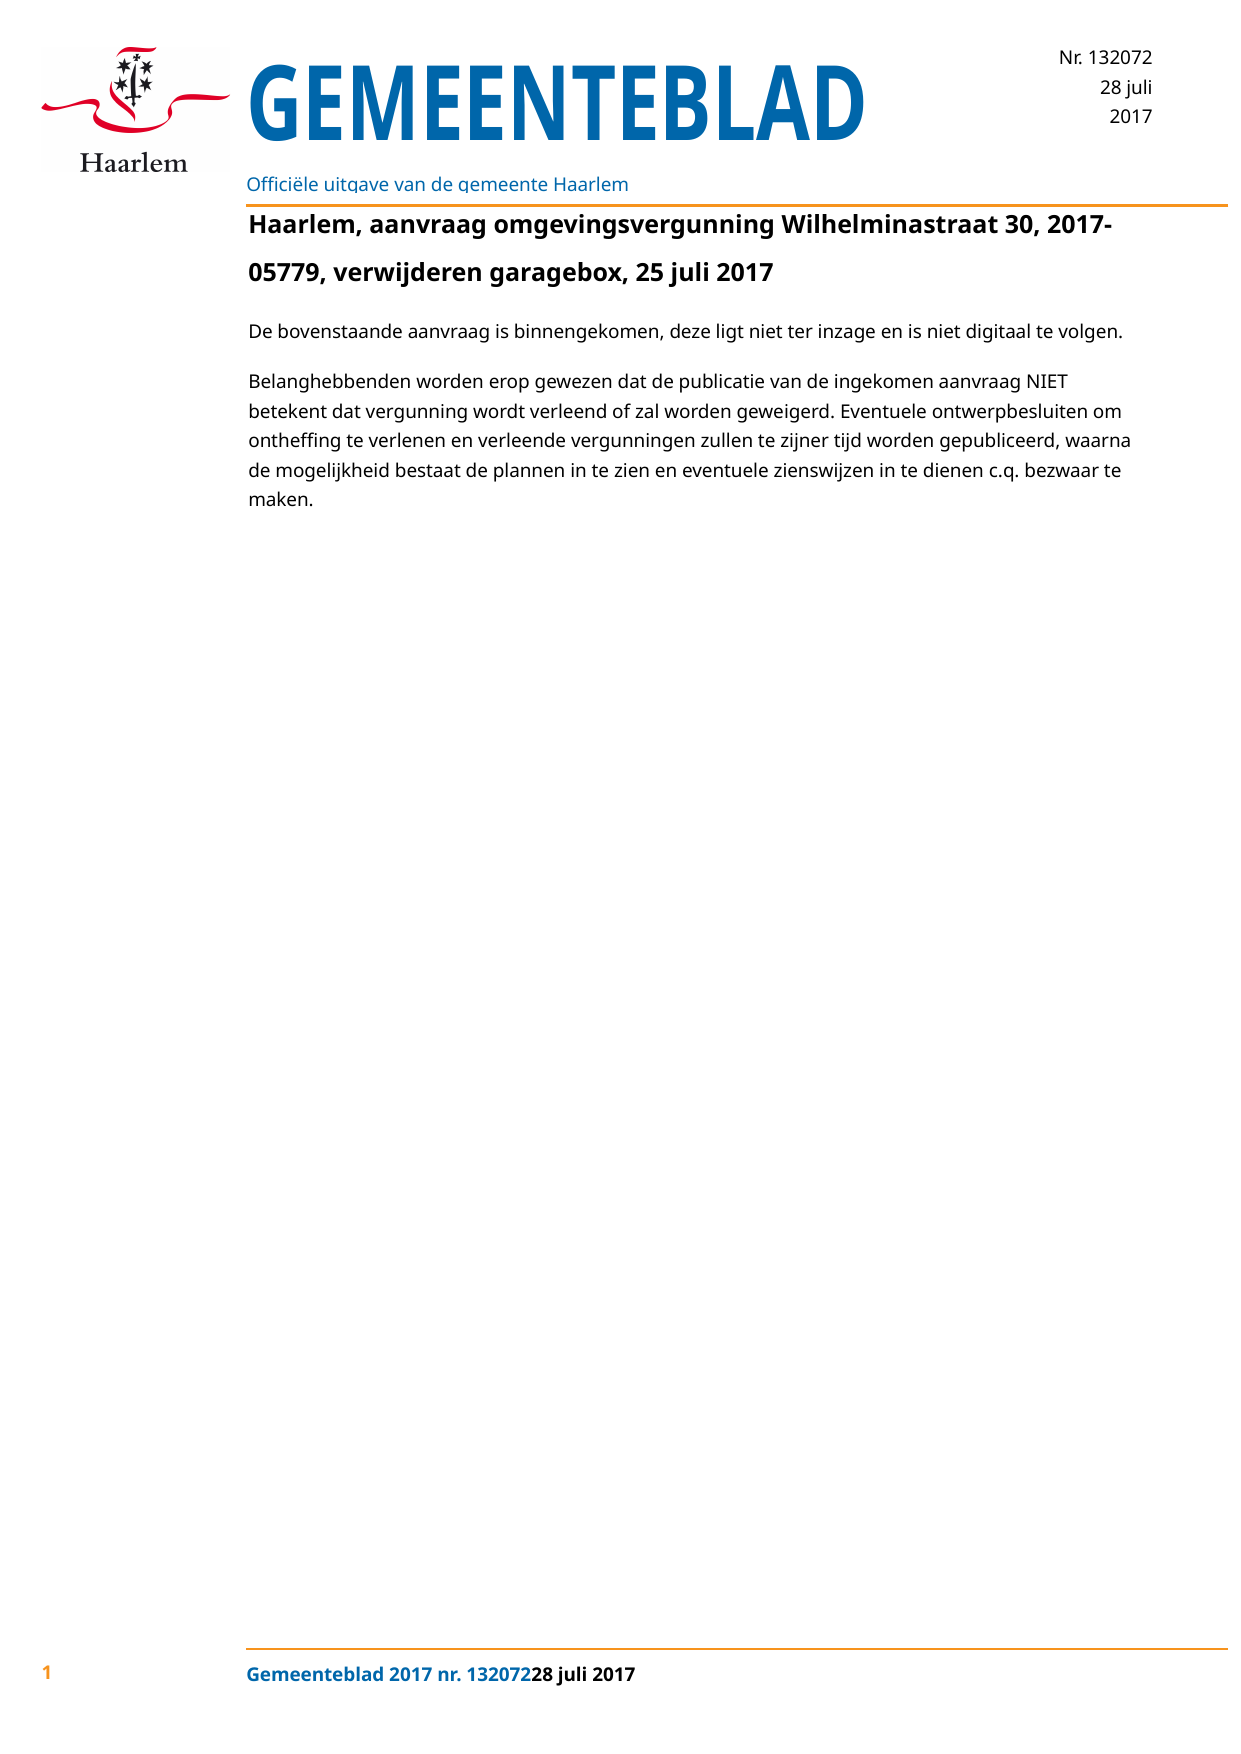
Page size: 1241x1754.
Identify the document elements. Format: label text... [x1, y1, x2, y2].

text Belanghebbenden worden erop gewezen dat de publicatie van de ingekomen aanvraag NIET betekent dat vergunning wordt verleend of zal worden geweigerd. Eventuele ontwerpbesluiten om ontheffing te verlenen en verleende vergunningen zullen te zijner tijd worden gepubliceerd, waarna de mogelijkheid bestaat de plannen in te zien en eventuele zienswijzen in te dienen c.q. bezwaar te maken. [248, 368, 1152, 512]
picture [41, 47, 231, 172]
text De bovenstaande aanvraag is binnengekomen, deze ligt niet ter inzage en is niet digitaal te volgen. [248, 318, 1152, 344]
text Haarlem, aanvraag omgevingsvergunning Wilhelminastraat 30, 2017-05779, verwijderen garagebox, 25 juli 2017 [248, 207, 1152, 288]
